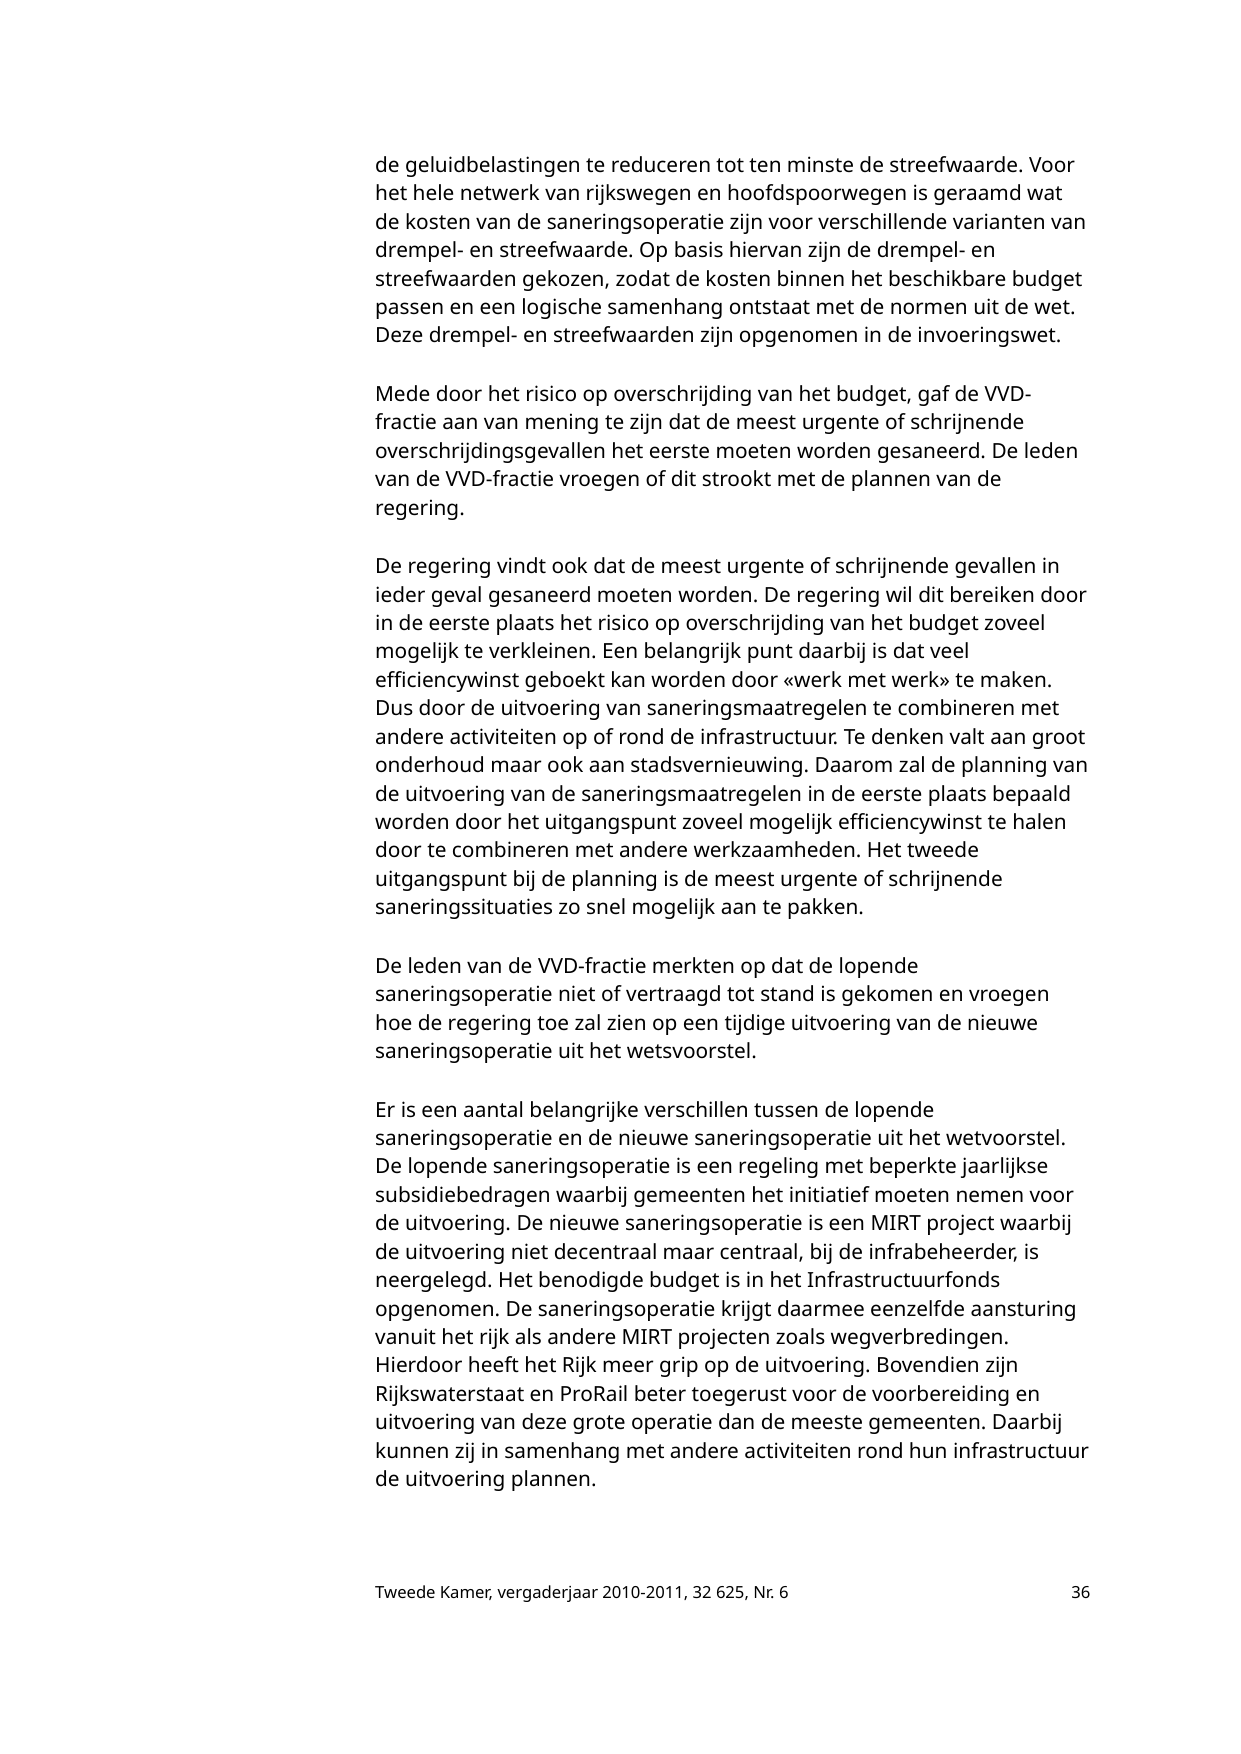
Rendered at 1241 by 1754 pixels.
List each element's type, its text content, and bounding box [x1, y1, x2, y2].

text Er is een aantal belangrijke verschillen tussen de lopende saneringsoperatie en de nieuwe saneringsoperatie uit het wetvoorstel. De lopende saneringsoperatie is een regeling met beperkte jaarlijkse subsidiebedragen waarbij gemeenten het initiatief moeten nemen voor de uitvoering. De nieuwe saneringsoperatie is een MIRT project waarbij de uitvoering niet decentraal maar centraal, bij de infrabeheerder, is neergelegd. Het benodigde budget is in het Infrastructuurfonds opgenomen. De saneringsoperatie krijgt daarmee eenzelfde aansturing vanuit het rijk als andere MIRT projecten zoals wegverbredingen. Hierdoor heeft het Rijk meer grip op de uitvoering. Bovendien zijn Rijkswaterstaat en ProRail beter toegerust voor de voorbereiding en uitvoering van deze grote operatie dan de meeste gemeenten. Daarbij kunnen zij in samenhang met andere activiteiten rond hun infrastructuur de uitvoering plannen. [375, 1095, 1090, 1493]
text de geluidbelastingen te reduceren tot ten minste de streefwaarde. Voor het hele netwerk van rijkswegen en hoofdspoorwegen is geraamd wat de kosten van de saneringsoperatie zijn voor verschillende varianten van drempel- en streefwaarde. Op basis hiervan zijn de drempel- en streefwaarden gekozen, zodat de kosten binnen het beschikbare budget passen en een logische samenhang ontstaat met de normen uit de wet. Deze drempel- en streefwaarden zijn opgenomen in de invoeringswet. [375, 150, 1090, 349]
text De regering vindt ook dat de meest urgente of schrijnende gevallen in ieder geval gesaneerd moeten worden. De regering wil dit bereiken door in de eerste plaats het risico op overschrijding van het budget zoveel mogelijk te verkleinen. Een belangrijk punt daarbij is dat veel efficiencywinst geboekt kan worden door «werk met werk» te maken. Dus door de uitvoering van saneringsmaatregelen te combineren met andere activiteiten op of rond de infrastructuur. Te denken valt aan groot onderhoud maar ook aan stadsvernieuwing. Daarom zal de planning van de uitvoering van de saneringsmaatregelen in de eerste plaats bepaald worden door het uitgangspunt zoveel mogelijk efficiencywinst te halen door te combineren met andere werkzaamheden. Het tweede uitgangspunt bij de planning is de meest urgente of schrijnende saneringssituaties zo snel mogelijk aan te pakken. [375, 551, 1090, 921]
text Mede door het risico op overschrijding van het budget, gaf de VVD-fractie aan van mening te zijn dat de meest urgente of schrijnende overschrijdingsgevallen het eerste moeten worden gesaneerd. De leden van de VVD-fractie vroegen of dit strookt met de plannen van de regering. [375, 379, 1090, 521]
text De leden van de VVD-fractie merkten op dat de lopende saneringsoperatie niet of vertraagd tot stand is gekomen en vroegen hoe de regering toe zal zien op een tijdige uitvoering van de nieuwe saneringsoperatie uit het wetsvoorstel. [375, 951, 1090, 1065]
